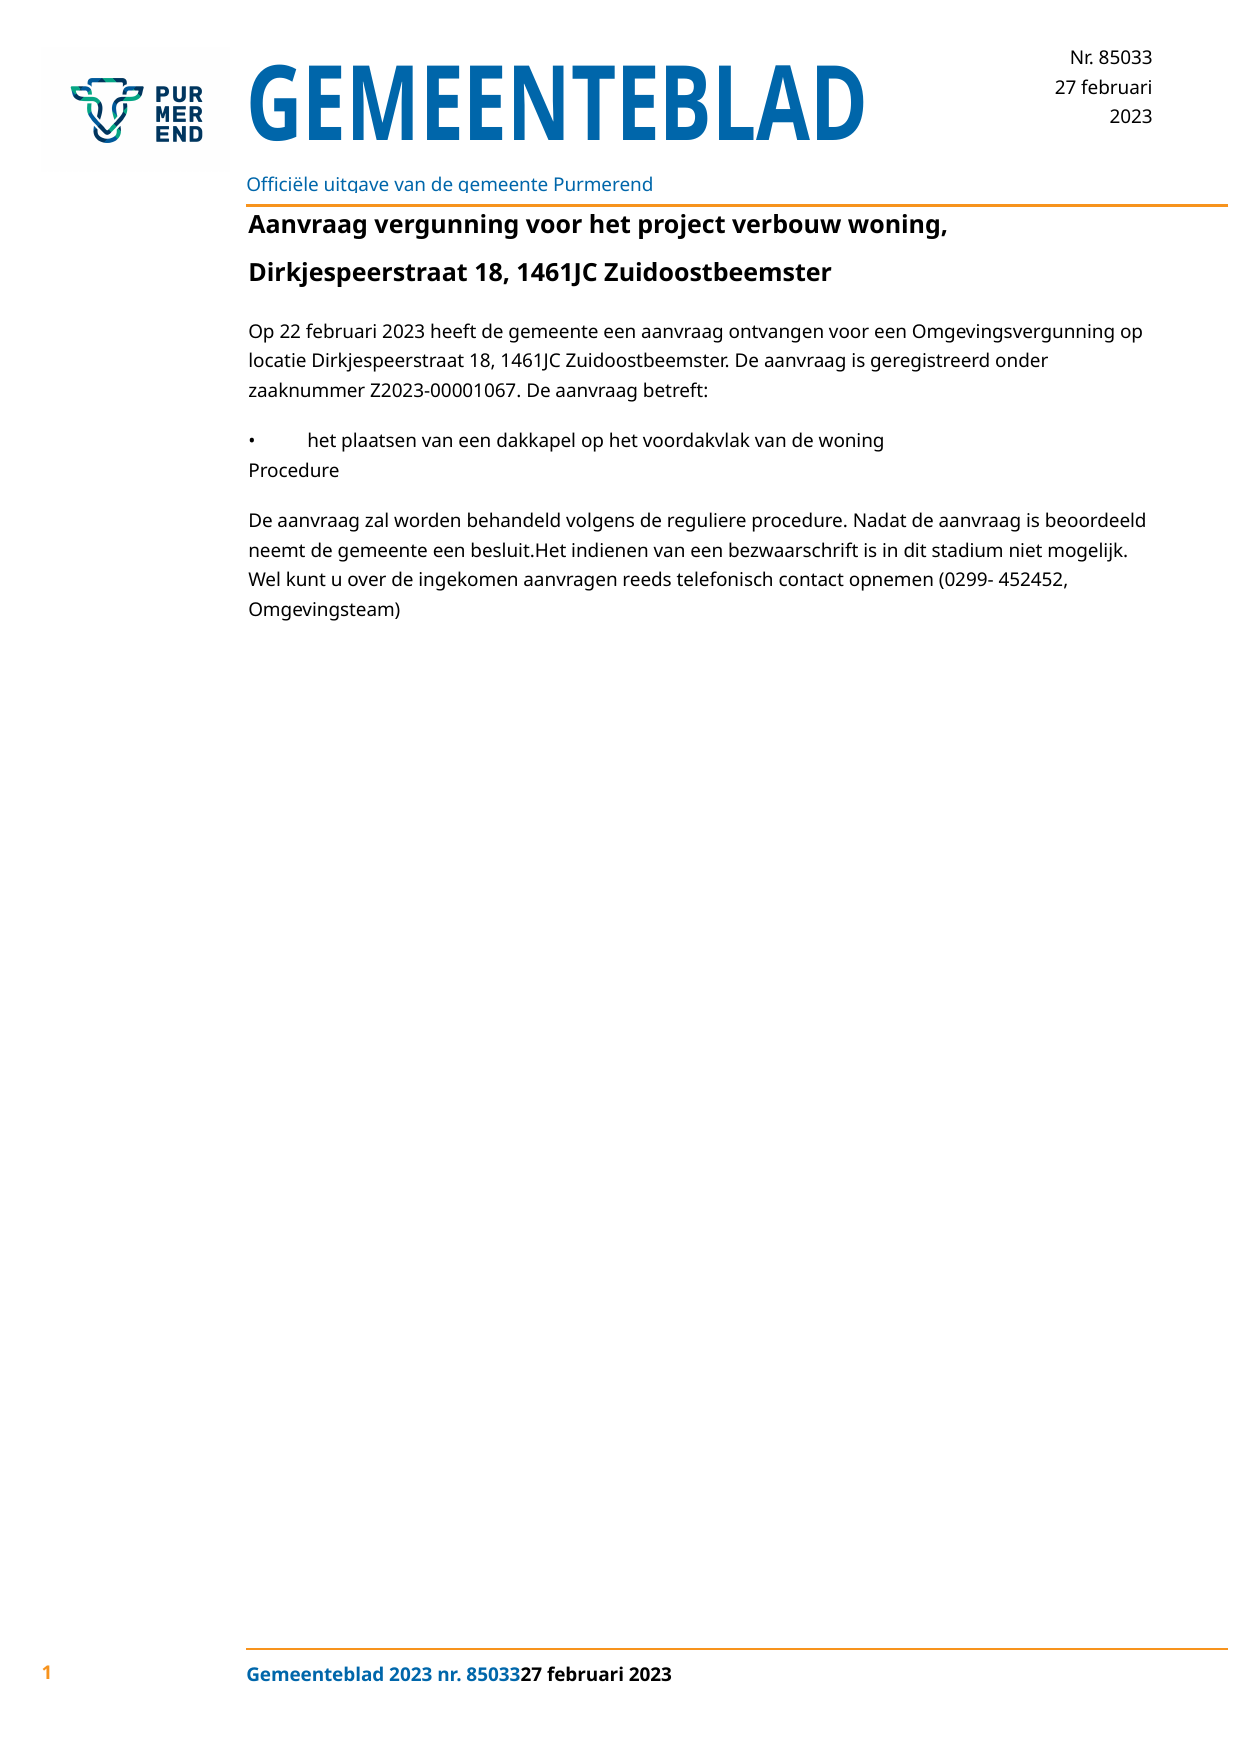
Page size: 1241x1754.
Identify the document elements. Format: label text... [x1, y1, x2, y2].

text Procedure [248, 457, 1152, 483]
text Aanvraag vergunning voor het project verbouw woning, Dirkjespeerstraat 18, 1461JC Zuidoostbeemster [248, 207, 1152, 288]
text Op 22 februari 2023 heeft de gemeente een aanvraag ontvangen voor een Omgevingsvergunning op locatie Dirkjespeerstraat 18, 1461JC Zuidoostbeemster. De aanvraag is geregistreerd onder zaaknummer Z2023-00001067. De aanvraag betreft: [248, 318, 1152, 403]
picture [41, 47, 231, 172]
text De aanvraag zal worden behandeld volgens de reguliere procedure. Nadat de aanvraag is beoordeeld neemt de gemeente een besluit.Het indienen van een bezwaarschrift is in dit stadium niet mogelijk. Wel kunt u over de ingekomen aanvragen reeds telefonisch contact opnemen (0299- 452452, Omgevingsteam) [248, 507, 1152, 622]
list het plaatsen van een dakkapel op het voordakvlak van de woning [248, 427, 1152, 453]
